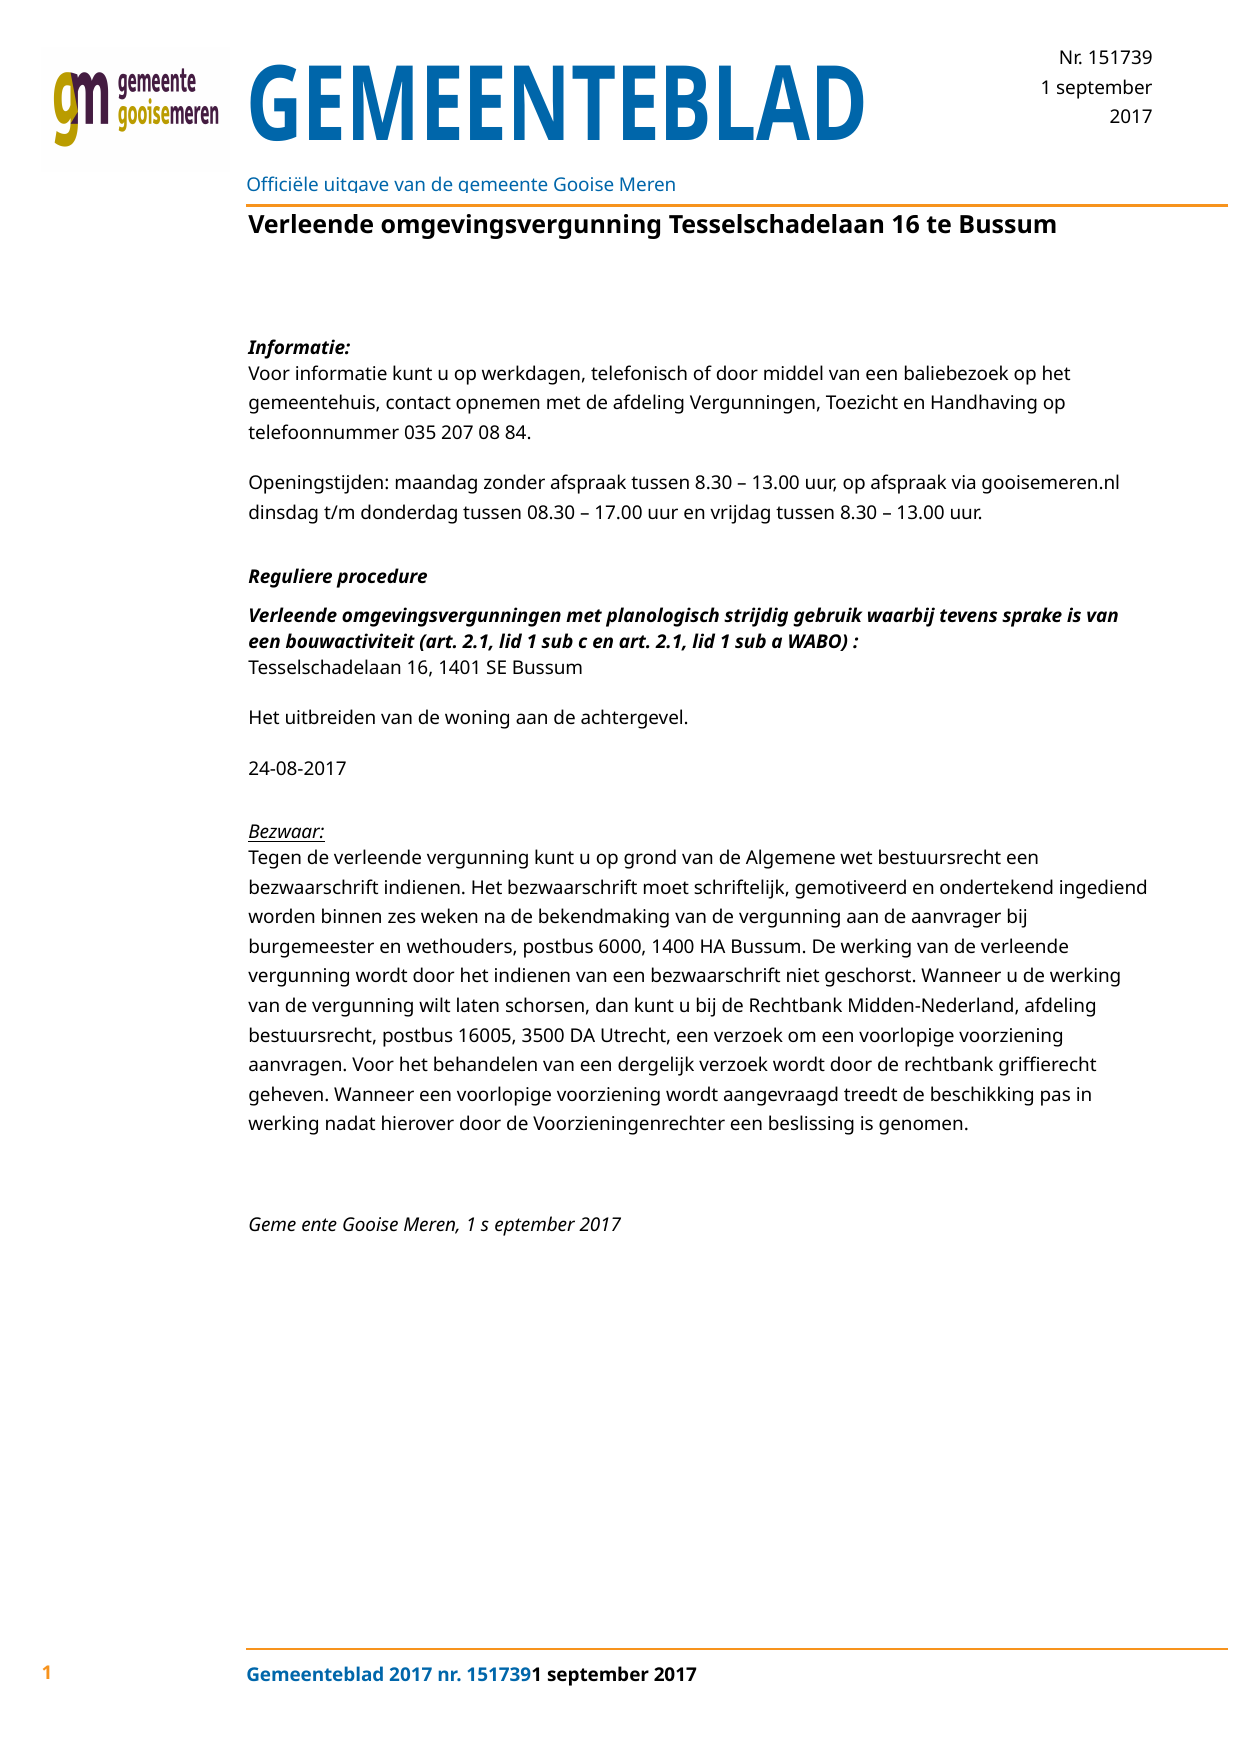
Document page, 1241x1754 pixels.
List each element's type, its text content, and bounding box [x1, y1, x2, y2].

text Reguliere procedure [248, 563, 1152, 589]
text Openingstijden: maandag zonder afspraak tussen 8.30 – 13.00 uur, op afspraak via gooisemeren.nl dinsdag t/m donderdag tussen 08.30 – 17.00 uur en vrijdag tussen 8.30 – 13.00 uur. [248, 469, 1152, 525]
text Tegen de verleende vergunning kunt u op grond van de Algemene wet bestuursrecht een bezwaarschrift indienen. Het bezwaarschrift moet schriftelijk, gemotiveerd en ondertekend ingediend worden binnen zes weken na de bekendmaking van de vergunning aan de aanvrager bij burgemeester en wethouders, postbus 6000, 1400 HA Bussum. De werking van de verleende vergunning wordt door het indienen van een bezwaarschrift niet geschorst. Wanneer u de werking van de vergunning wilt laten schorsen, dan kunt u bij de Rechtbank Midden-Nederland, afdeling bestuursrecht, postbus 16005, 3500 DA Utrecht, een verzoek om een voorlopige voorziening aanvragen. Voor het behandelen van een dergelijk verzoek wordt door de rechtbank griffierecht geheven. Wanneer een voorlopige voorziening wordt aangevraagd treedt de beschikking pas in werking nadat hierover door de Voorzieningenrechter een beslissing is genomen. [248, 844, 1152, 1136]
text Verleende omgevingsvergunningen met planologisch strijdig gebruik waarbij tevens sprake is van een bouwactiviteit (art. 2.1, lid 1 sub c en art. 2.1, lid 1 sub a WABO) : [248, 602, 1152, 654]
text Informatie: [248, 334, 1152, 360]
text Bezwaar: [248, 819, 1152, 844]
picture [41, 47, 231, 172]
text Verleende omgevingsvergunning Tesselschadelaan 16 te Bussum [248, 207, 1152, 241]
text Tesselschadelaan 16, 1401 SE Bussum [248, 654, 1152, 679]
text Voor informatie kunt u op werkdagen, telefonisch of door middel van een baliebezoek op het gemeentehuis, contact opnemen met de afdeling Vergunningen, Toezicht en Handhaving op telefoonnummer 035 207 08 84. [248, 360, 1152, 445]
text Geme ente Gooise Meren, 1 s eptember 2017 [248, 1211, 1152, 1237]
text 24-08-2017 [248, 755, 1152, 780]
text Het uitbreiden van de woning aan de achtergevel. [248, 704, 1152, 730]
